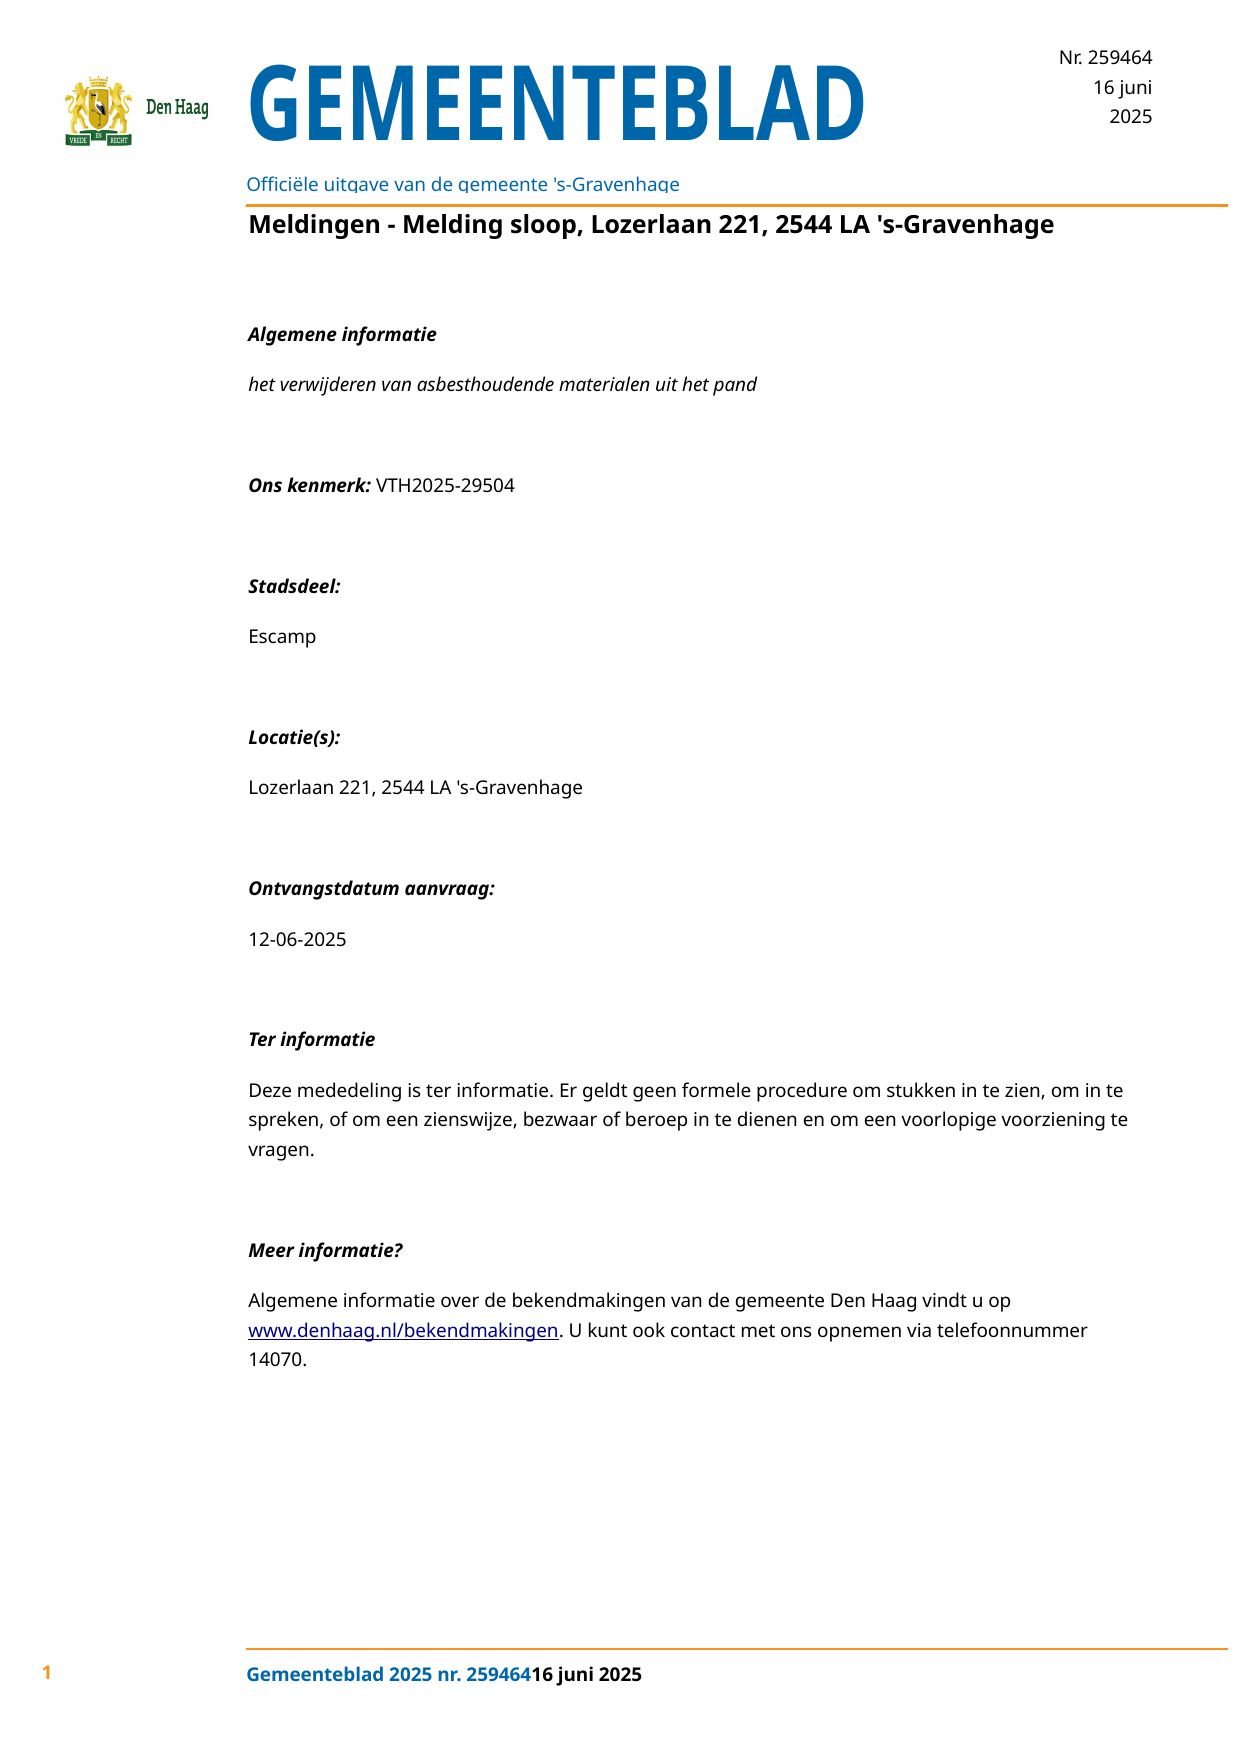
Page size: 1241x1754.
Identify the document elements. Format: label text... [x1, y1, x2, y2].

text Locatie(s): [248, 724, 1152, 750]
text Algemene informatie over de bekendmakingen van de gemeente Den Haag vindt u op www.denhaag.nl/bekendmakingen. U kunt ook contact met ons opnemen via telefoonnummer 14070. [248, 1287, 1152, 1372]
text Lozerlaan 221, 2544 LA 's-Gravenhage [248, 774, 1152, 800]
text Ter informatie [248, 1027, 1152, 1052]
text Meldingen - Melding sloop, Lozerlaan 221, 2544 LA 's-Gravenhage [248, 207, 1152, 241]
text Ons kenmerk: VTH2025-29504 [248, 472, 1152, 498]
text Stadsdeel: [248, 573, 1152, 598]
text Escamp [248, 623, 1152, 649]
text Meer informatie? [248, 1237, 1152, 1263]
text Ontvangstdatum aanvraag: [248, 875, 1152, 901]
text 12-06-2025 [248, 926, 1152, 951]
picture [41, 47, 231, 172]
text Algemene informatie [248, 321, 1152, 346]
text Deze mededeling is ter informatie. Er geldt geen formele procedure om stukken in te zien, om in te spreken, of om een zienswijze, bezwaar of beroep in te dienen en om een voorlopige voorziening te vragen. [248, 1077, 1152, 1162]
text het verwijderen van asbesthoudende materialen uit het pand [248, 371, 1152, 397]
